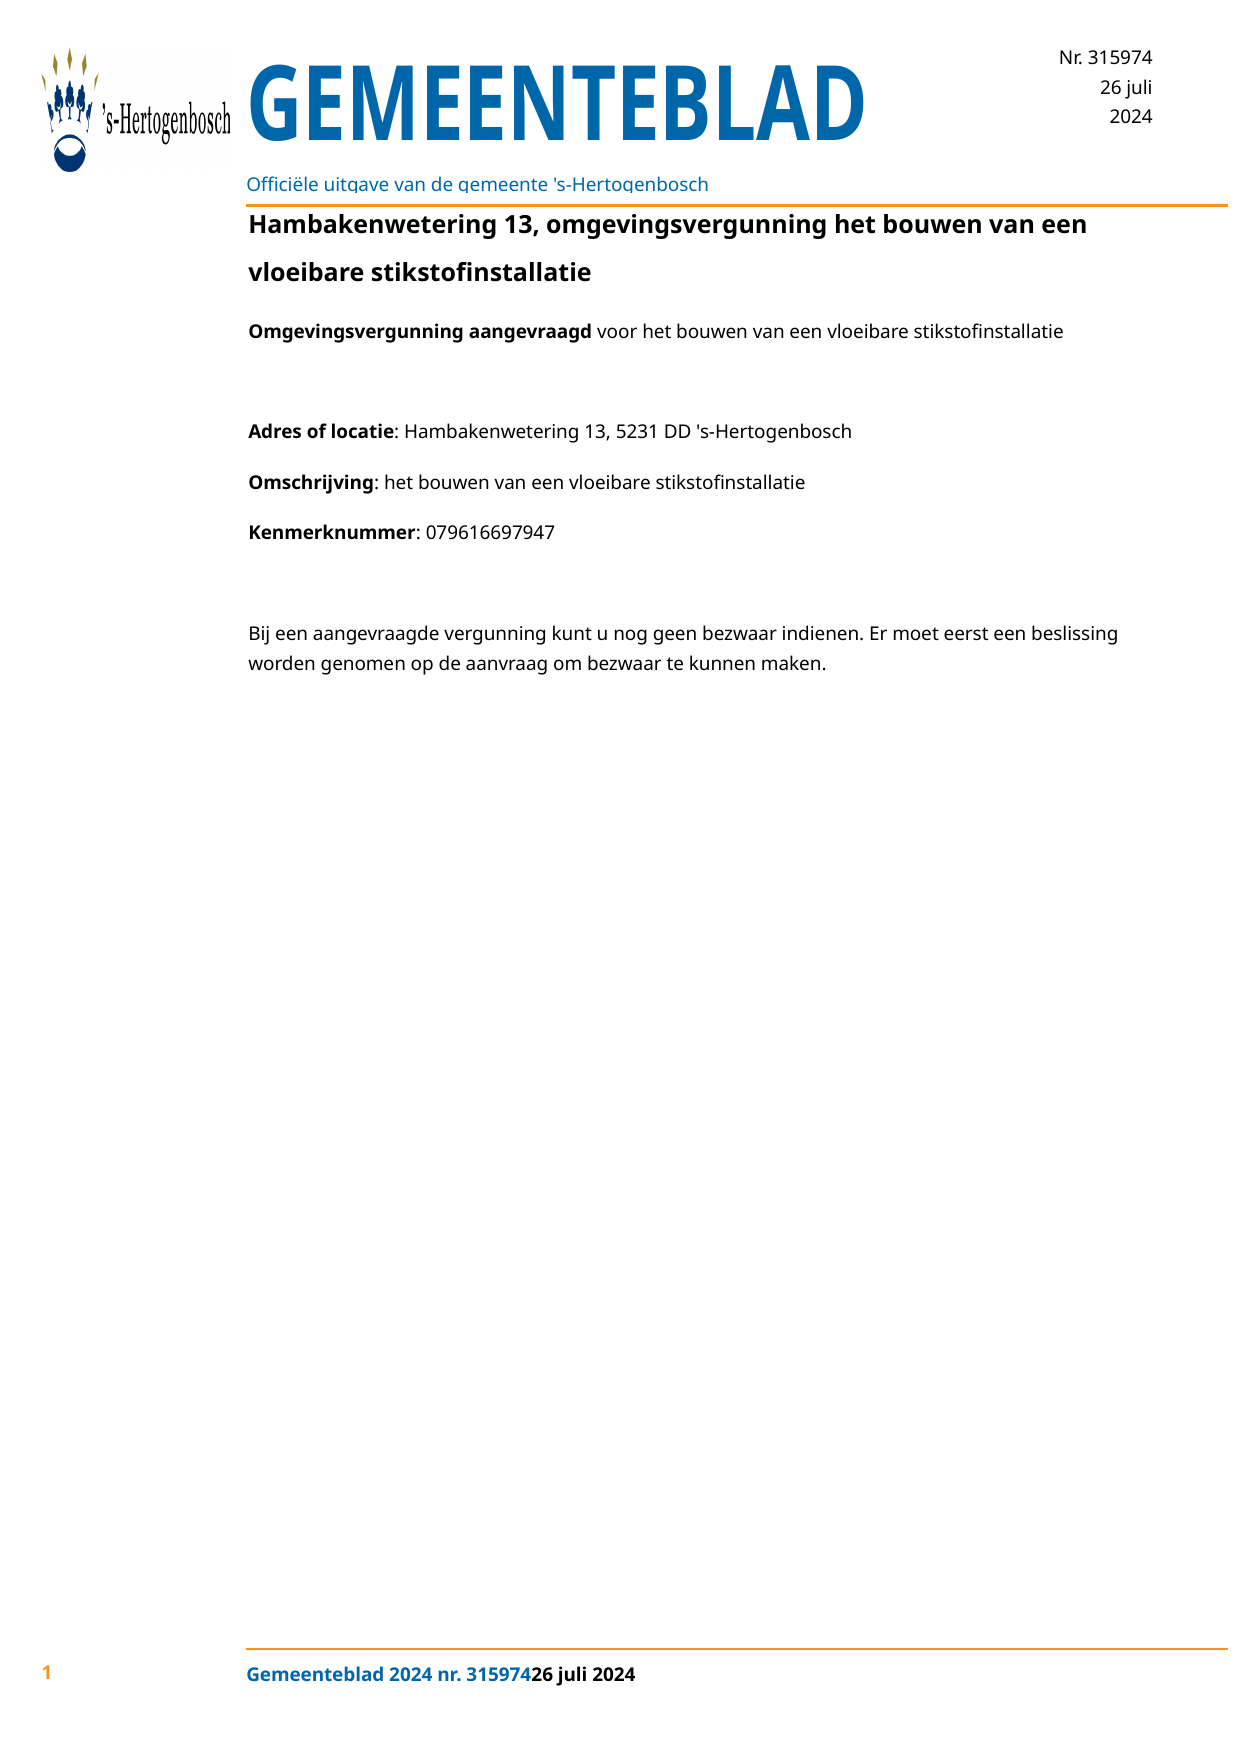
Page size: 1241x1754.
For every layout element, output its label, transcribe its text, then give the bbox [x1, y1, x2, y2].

text Omschrijving: het bouwen van een vloeibare stikstofinstallatie [248, 469, 1152, 495]
text Bij een aangevraagde vergunning kunt u nog geen bezwaar indienen. Er moet eerst een beslissing worden genomen op de aanvraag om bezwaar te kunnen maken. [248, 620, 1152, 676]
picture [41, 47, 231, 172]
text Adres of locatie: Hambakenwetering 13, 5231 DD 's-Hertogenbosch [248, 419, 1152, 444]
text Omgevingsvergunning aangevraagd voor het bouwen van een vloeibare stikstofinstallatie [248, 318, 1152, 344]
text Hambakenwetering 13, omgevingsvergunning het bouwen van een vloeibare stikstofinstallatie [248, 207, 1152, 288]
text Kenmerknummer: 079616697947 [248, 519, 1152, 545]
